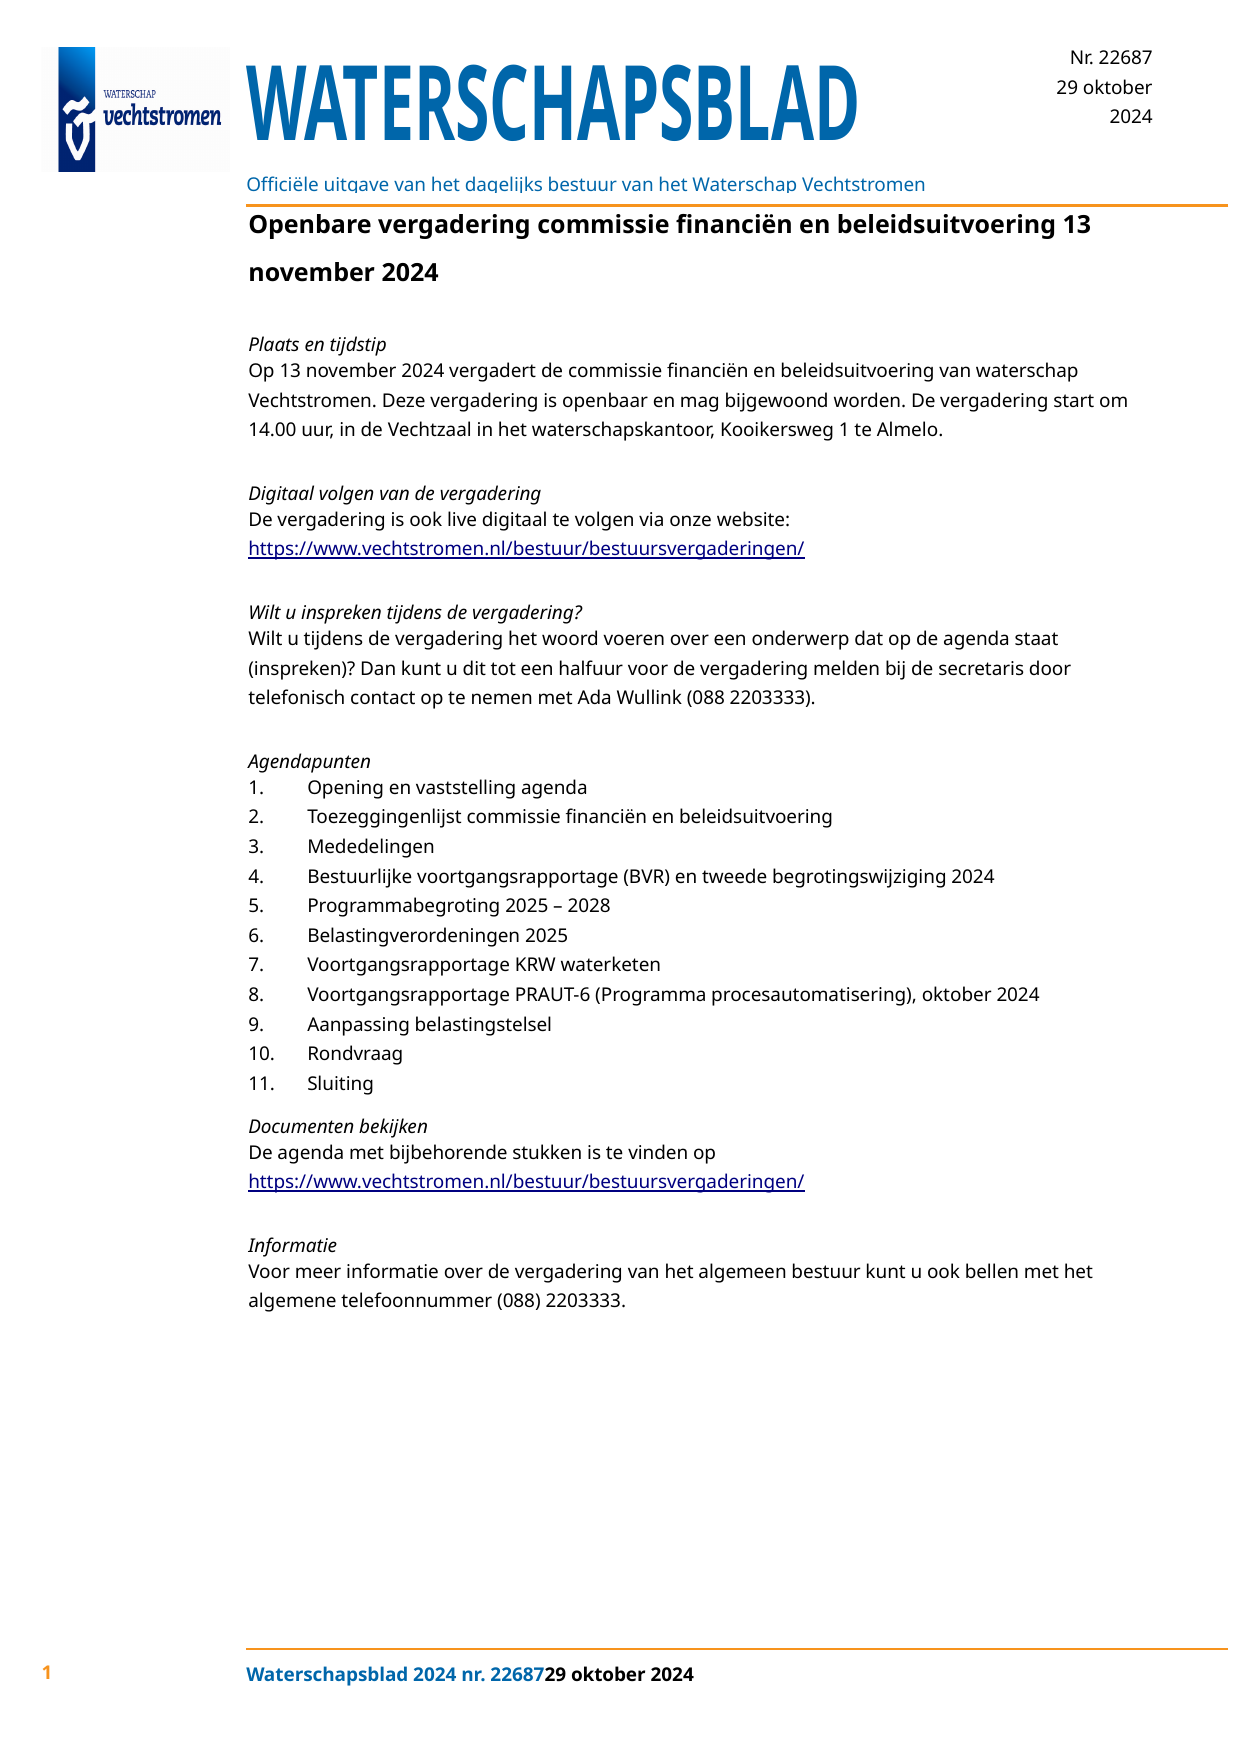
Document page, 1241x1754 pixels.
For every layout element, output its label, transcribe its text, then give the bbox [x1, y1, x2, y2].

list Voortgangsrapportage PRAUT-6 (Programma procesautomatisering), oktober 2024 [248, 981, 1152, 1007]
text Informatie [248, 1232, 1152, 1258]
text Agendapunten [248, 748, 1152, 774]
list Opening en vaststelling agenda [248, 774, 1152, 800]
list Sluiting [248, 1070, 1152, 1096]
text Openbare vergadering commissie financiën en beleidsuitvoering 13 november 2024 [248, 207, 1152, 288]
list Bestuurlijke voortgangsrapportage (BVR) en tweede begrotingswijziging 2024 [248, 863, 1152, 889]
text Documenten bekijken [248, 1113, 1152, 1139]
text Plaats en tijdstip [248, 331, 1152, 357]
picture [41, 47, 231, 172]
text De agenda met bijbehorende stukken is te vinden op https://www.vechtstromen.nl/bestuur/bestuursvergaderingen/ [248, 1139, 1152, 1194]
list Mededelingen [248, 833, 1152, 859]
list Rondvraag [248, 1040, 1152, 1066]
text De vergadering is ook live digitaal te volgen via onze website: https://www.vechtstromen.nl/bestuur/bestuursvergaderingen/ [248, 506, 1152, 561]
list Programmabegroting 2025 – 2028 [248, 892, 1152, 918]
text Wilt u inspreken tijdens de vergadering? [248, 599, 1152, 625]
text Wilt u tijdens de vergadering het woord voeren over een onderwerp dat op de agenda staat (inspreken)? Dan kunt u dit tot een halfuur voor de vergadering melden bij de secretaris door telefonisch contact op te nemen met Ada Wullink (088 2203333). [248, 625, 1152, 710]
text Voor meer informatie over de vergadering van het algemeen bestuur kunt u ook bellen met het algemene telefoonnummer (088) 2203333. [248, 1258, 1152, 1313]
list Voortgangsrapportage KRW waterketen [248, 952, 1152, 977]
list Belastingverordeningen 2025 [248, 922, 1152, 948]
list Aanpassing belastingstelsel [248, 1011, 1152, 1037]
text Digitaal volgen van de vergadering [248, 480, 1152, 506]
list Toezeggingenlijst commissie financiën en beleidsuitvoering [248, 804, 1152, 829]
text Op 13 november 2024 vergadert de commissie financiën en beleidsuitvoering van waterschap Vechtstromen. Deze vergadering is openbaar en mag bijgewoond worden. De vergadering start om 14.00 uur, in de Vechtzaal in het waterschapskantoor, Kooikersweg 1 te Almelo. [248, 357, 1152, 442]
